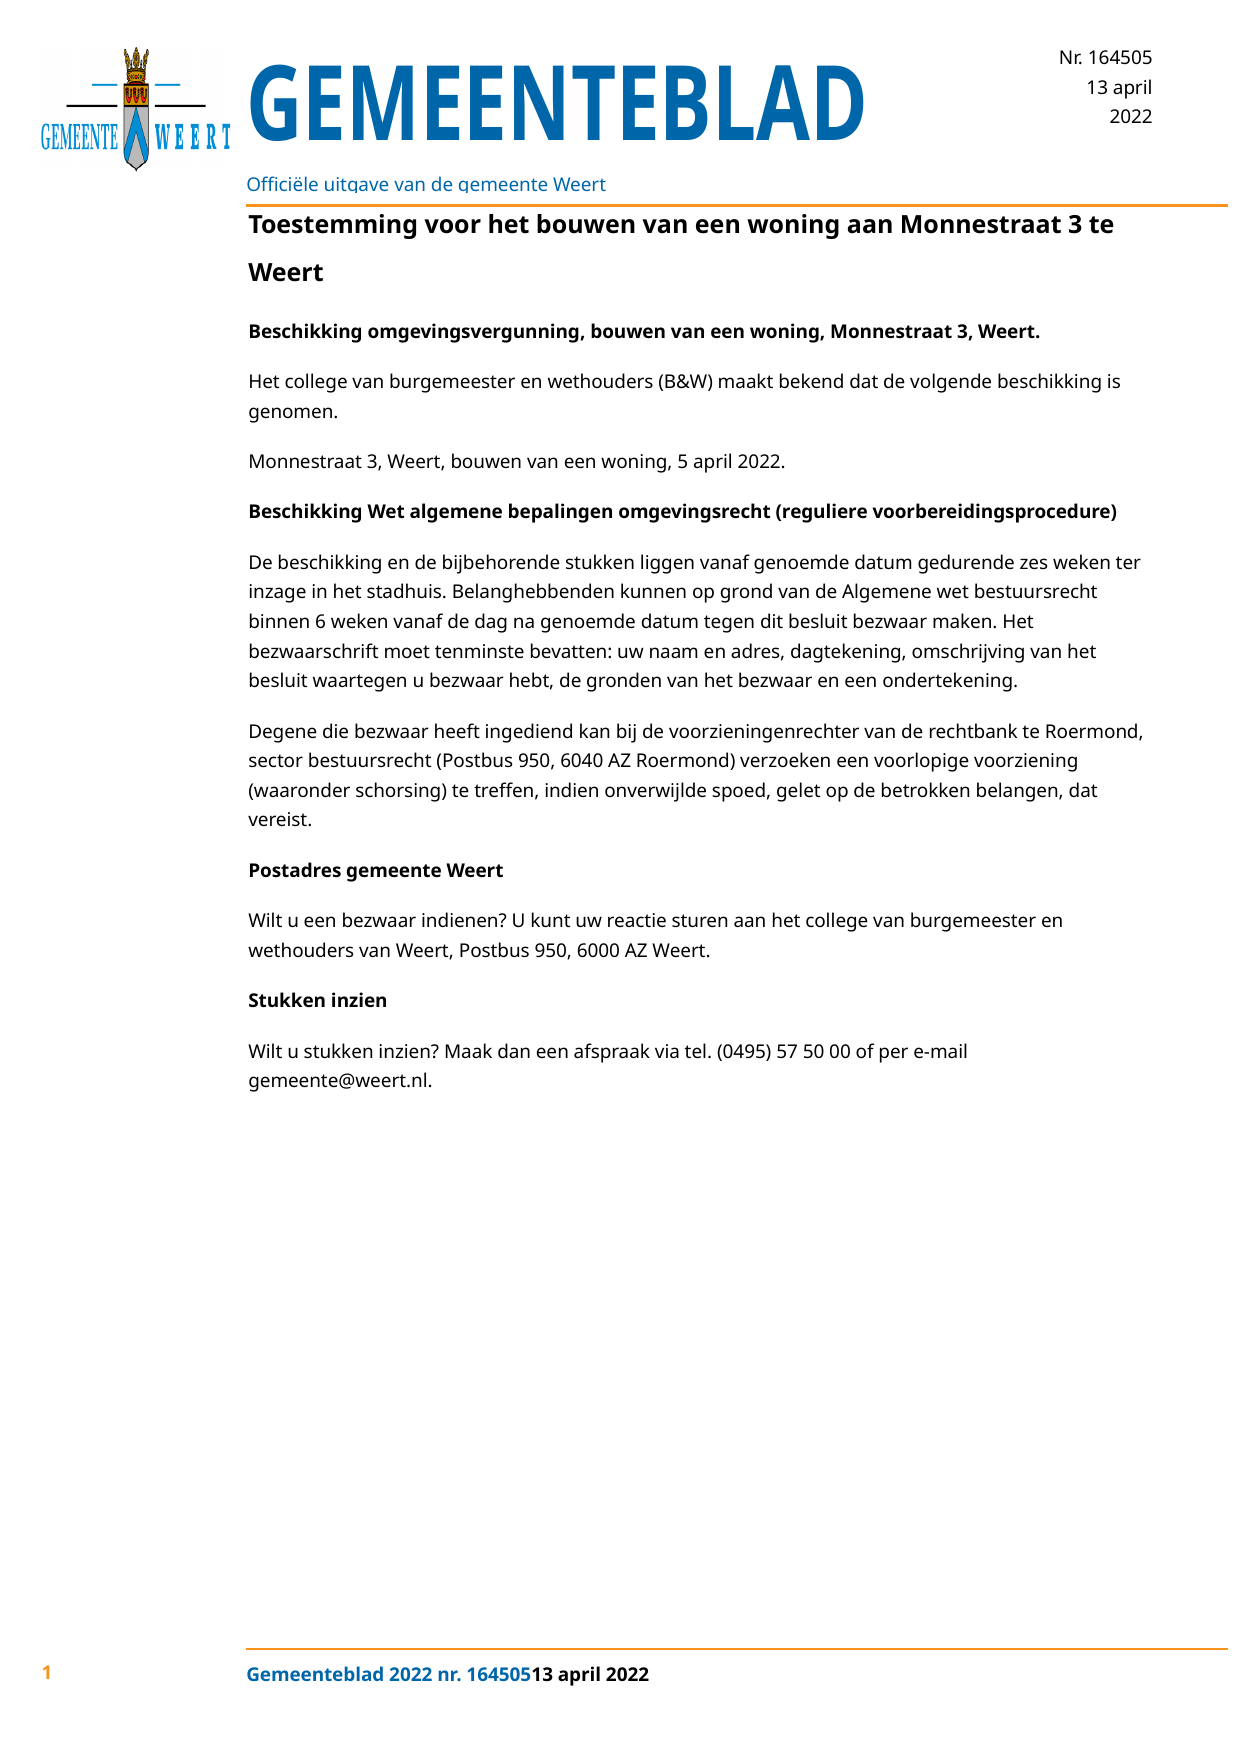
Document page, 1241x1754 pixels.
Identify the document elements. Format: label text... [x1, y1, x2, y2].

text Stukken inzien [248, 987, 1152, 1013]
text De beschikking en de bijbehorende stukken liggen vanaf genoemde datum gedurende zes weken ter inzage in het stadhuis. Belanghebbenden kunnen op grond van de Algemene wet bestuursrecht binnen 6 weken vanaf de dag na genoemde datum tegen dit besluit bezwaar maken. Het bezwaarschrift moet tenminste bevatten: uw naam en adres, dagtekening, omschrijving van het besluit waartegen u bezwaar hebt, de gronden van het bezwaar en een ondertekening. [248, 549, 1152, 693]
picture [41, 47, 231, 172]
text Het college van burgemeester en wethouders (B&W) maakt bekend dat de volgende beschikking is genomen. [248, 368, 1152, 424]
text Degene die bezwaar heeft ingediend kan bij de voorzieningenrechter van de rechtbank te Roermond, sector bestuursrecht (Postbus 950, 6040 AZ Roermond) verzoeken een voorlopige voorziening (waaronder schorsing) te treffen, indien onverwijlde spoed, gelet op de betrokken belangen, dat vereist. [248, 718, 1152, 832]
text Wilt u stukken inzien? Maak dan een afspraak via tel. (0495) 57 50 00 of per e-mail gemeente@weert.nl. [248, 1038, 1152, 1093]
text Beschikking omgevingsvergunning, bouwen van een woning, Monnestraat 3, Weert. [248, 318, 1152, 344]
text Beschikking Wet algemene bepalingen omgevingsrecht (reguliere voorbereidingsprocedure) [248, 499, 1152, 524]
text Monnestraat 3, Weert, bouwen van een woning, 5 april 2022. [248, 448, 1152, 474]
text Postadres gemeente Weert [248, 857, 1152, 883]
text Toestemming voor het bouwen van een woning aan Monnestraat 3 te Weert [248, 207, 1152, 288]
text Wilt u een bezwaar indienen? U kunt uw reactie sturen aan het college van burgemeester en wethouders van Weert, Postbus 950, 6000 AZ Weert. [248, 907, 1152, 963]
